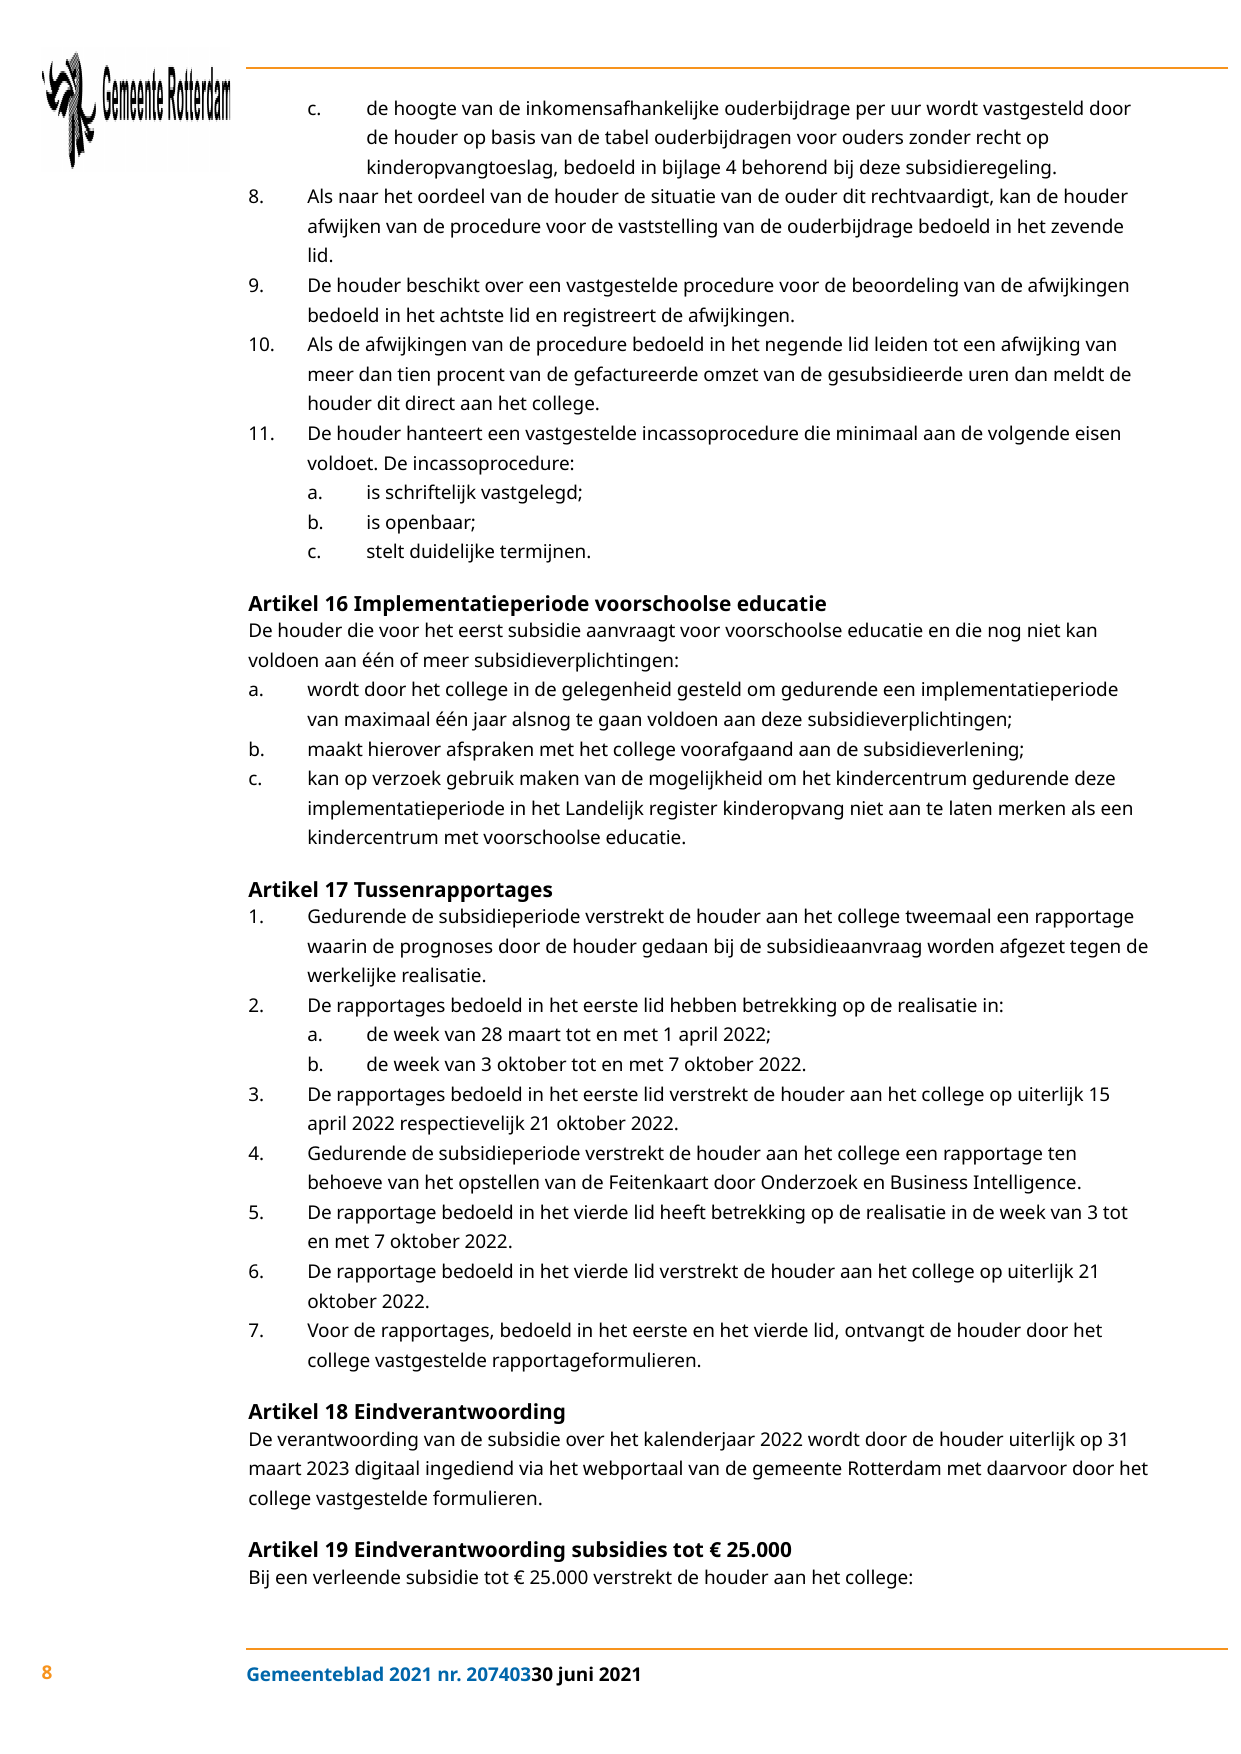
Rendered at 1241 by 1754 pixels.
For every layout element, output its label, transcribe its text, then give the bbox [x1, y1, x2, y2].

list Gedurende de subsidieperiode verstrekt de houder aan het college een rapportage ten behoeve van het opstellen van de Feitenkaart door Onderzoek en Business Intelligence. [248, 1140, 1152, 1195]
text De verantwoording van de subsidie over het kalenderjaar 2022 wordt door de houder uiterlijk op 31 maart 2023 digitaal ingediend via het webportaal van de gemeente Rotterdam met daarvoor door het college vastgestelde formulieren. [248, 1426, 1152, 1511]
list is schriftelijk vastgelegd; [307, 479, 1152, 505]
list De rapportages bedoeld in het eerste lid verstrekt de houder aan het college op uiterlijk 15 april 2022 respectievelijk 21 oktober 2022. [248, 1081, 1152, 1136]
list De houder hanteert een vastgestelde incassoprocedure die minimaal aan de volgende eisen voldoet. De incassoprocedure: [248, 420, 1152, 476]
list Als naar het oordeel van de houder de situatie van de ouder dit rechtvaardigt, kan de houder afwijken van de procedure voor de vaststelling van de ouderbijdrage bedoeld in het zevende lid. [248, 183, 1152, 268]
list stelt duidelijke termijnen. [307, 538, 1152, 564]
list kan op verzoek gebruik maken van de mogelijkheid om het kindercentrum gedurende deze implementatieperiode in het Landelijk register kinderopvang niet aan te laten merken als een kindercentrum met voorschoolse educatie. [248, 765, 1152, 850]
list maakt hierover afspraken met het college voorafgaand aan de subsidieverlening; [248, 736, 1152, 761]
text Artikel 18 Eindverantwoording [248, 1397, 1152, 1426]
text Bij een verleende subsidie tot € 25.000 verstrekt de houder aan het college: [248, 1564, 1152, 1590]
list De rapportage bedoeld in het vierde lid heeft betrekking op de realisatie in de week van 3 tot en met 7 oktober 2022. [248, 1199, 1152, 1254]
list Voor de rapportages, bedoeld in het eerste en het vierde lid, ontvangt de houder door het college vastgestelde rapportageformulieren. [248, 1317, 1152, 1373]
list Als de afwijkingen van de procedure bedoeld in het negende lid leiden tot een afwijking van meer dan tien procent van de gefactureerde omzet van de gesubsidieerde uren dan meldt de houder dit direct aan het college. [248, 331, 1152, 416]
text De houder die voor het eerst subsidie aanvraagt voor voorschoolse educatie en die nog niet kan voldoen aan één of meer subsidieverplichtingen: [248, 617, 1152, 673]
list is openbaar; [307, 509, 1152, 535]
list Gedurende de subsidieperiode verstrekt de houder aan het college tweemaal een rapportage waarin de prognoses door de houder gedaan bij de subsidieaanvraag worden afgezet tegen de werkelijke realisatie. [248, 903, 1152, 988]
text Artikel 17 Tussenrapportages [248, 875, 1152, 903]
list De rapportages bedoeld in het eerste lid hebben betrekking op de realisatie in: [248, 992, 1152, 1018]
list De rapportage bedoeld in het vierde lid verstrekt de houder aan het college op uiterlijk 21 oktober 2022. [248, 1258, 1152, 1314]
list de hoogte van de inkomensafhankelijke ouderbijdrage per uur wordt vastgesteld door de houder op basis van de tabel ouderbijdragen voor ouders zonder recht op kinderopvangtoeslag, bedoeld in bijlage 4 behorend bij deze subsidieregeling. [307, 95, 1152, 180]
text Artikel 19 Eindverantwoording subsidies tot € 25.000 [248, 1536, 1152, 1564]
picture [41, 47, 231, 172]
list wordt door het college in de gelegenheid gesteld om gedurende een implementatieperiode van maximaal één jaar alsnog te gaan voldoen aan deze subsidieverplichtingen; [248, 677, 1152, 732]
text Artikel 16 Implementatieperiode voorschoolse educatie [248, 589, 1152, 617]
list de week van 3 oktober tot en met 7 oktober 2022. [307, 1051, 1152, 1077]
list de week van 28 maart tot en met 1 april 2022; [307, 1022, 1152, 1047]
list De houder beschikt over een vastgestelde procedure voor de beoordeling van de afwijkingen bedoeld in het achtste lid en registreert de afwijkingen. [248, 272, 1152, 328]
